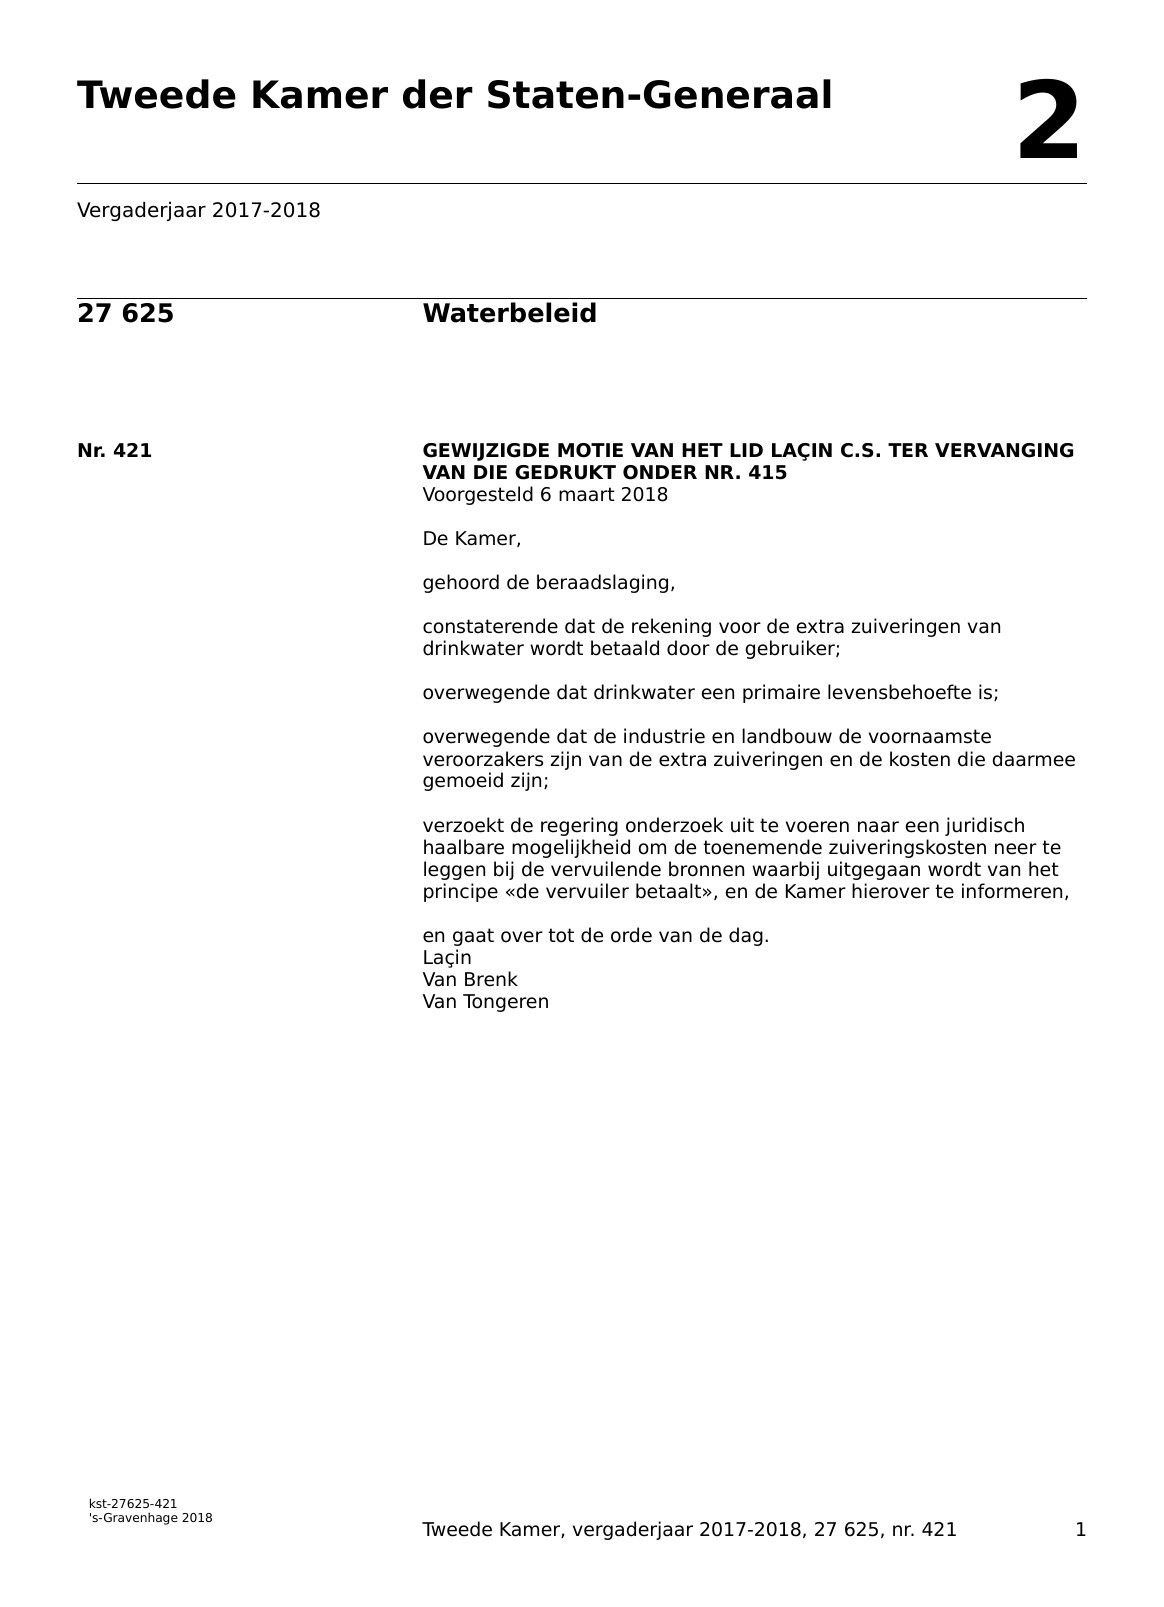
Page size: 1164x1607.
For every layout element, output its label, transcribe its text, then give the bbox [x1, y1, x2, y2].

text gehoord de beraadslaging, [422, 572, 1087, 594]
text De Kamer, [422, 528, 1087, 550]
text en gaat over tot de orde van de dag. [422, 925, 1087, 947]
table_cell Vergaderjaar 2017-2018 [77, 184, 1087, 298]
subtitle 27 625 Waterbeleid [77, 299, 1087, 329]
text Voorgesteld 6 maart 2018 [422, 484, 1087, 506]
text constaterende dat de rekening voor de extra zuiveringen van drinkwater wordt betaald door de gebruiker; [422, 616, 1087, 660]
text verzoekt de regering onderzoek uit te voeren naar een juridisch haalbare mogelijkheid om de toenemende zuiveringskosten neer te leggen bij de vervuilende bronnen waarbij uitgegaan wordt van het principe «de vervuiler betaalt», en de Kamer hierover te informeren, [422, 814, 1087, 902]
text Laçin [422, 947, 1087, 969]
text overwegende dat drinkwater een primaire levensbehoefte is; [422, 682, 1087, 704]
text 's-Gravenhage 2018 [88, 1511, 323, 1525]
text kst-27625-421 [88, 1497, 323, 1511]
table_header 2 [886, 59, 1087, 183]
text Van Tongeren [422, 991, 1087, 1013]
table_header Tweede Kamer der Staten-Generaal [77, 59, 886, 183]
subtitle Nr. 421 GEWIJZIGDE MOTIE VAN HET LID LAÇIN C.S. TER VERVANGING VAN DIE GEDRUKT ONDER NR. 415 [77, 440, 1087, 484]
text Van Brenk [422, 969, 1087, 991]
text overwegende dat de industrie en landbouw de voornaamste veroorzakers zijn van de extra zuiveringen en de kosten die daarmee gemoeid zijn; [422, 726, 1087, 792]
